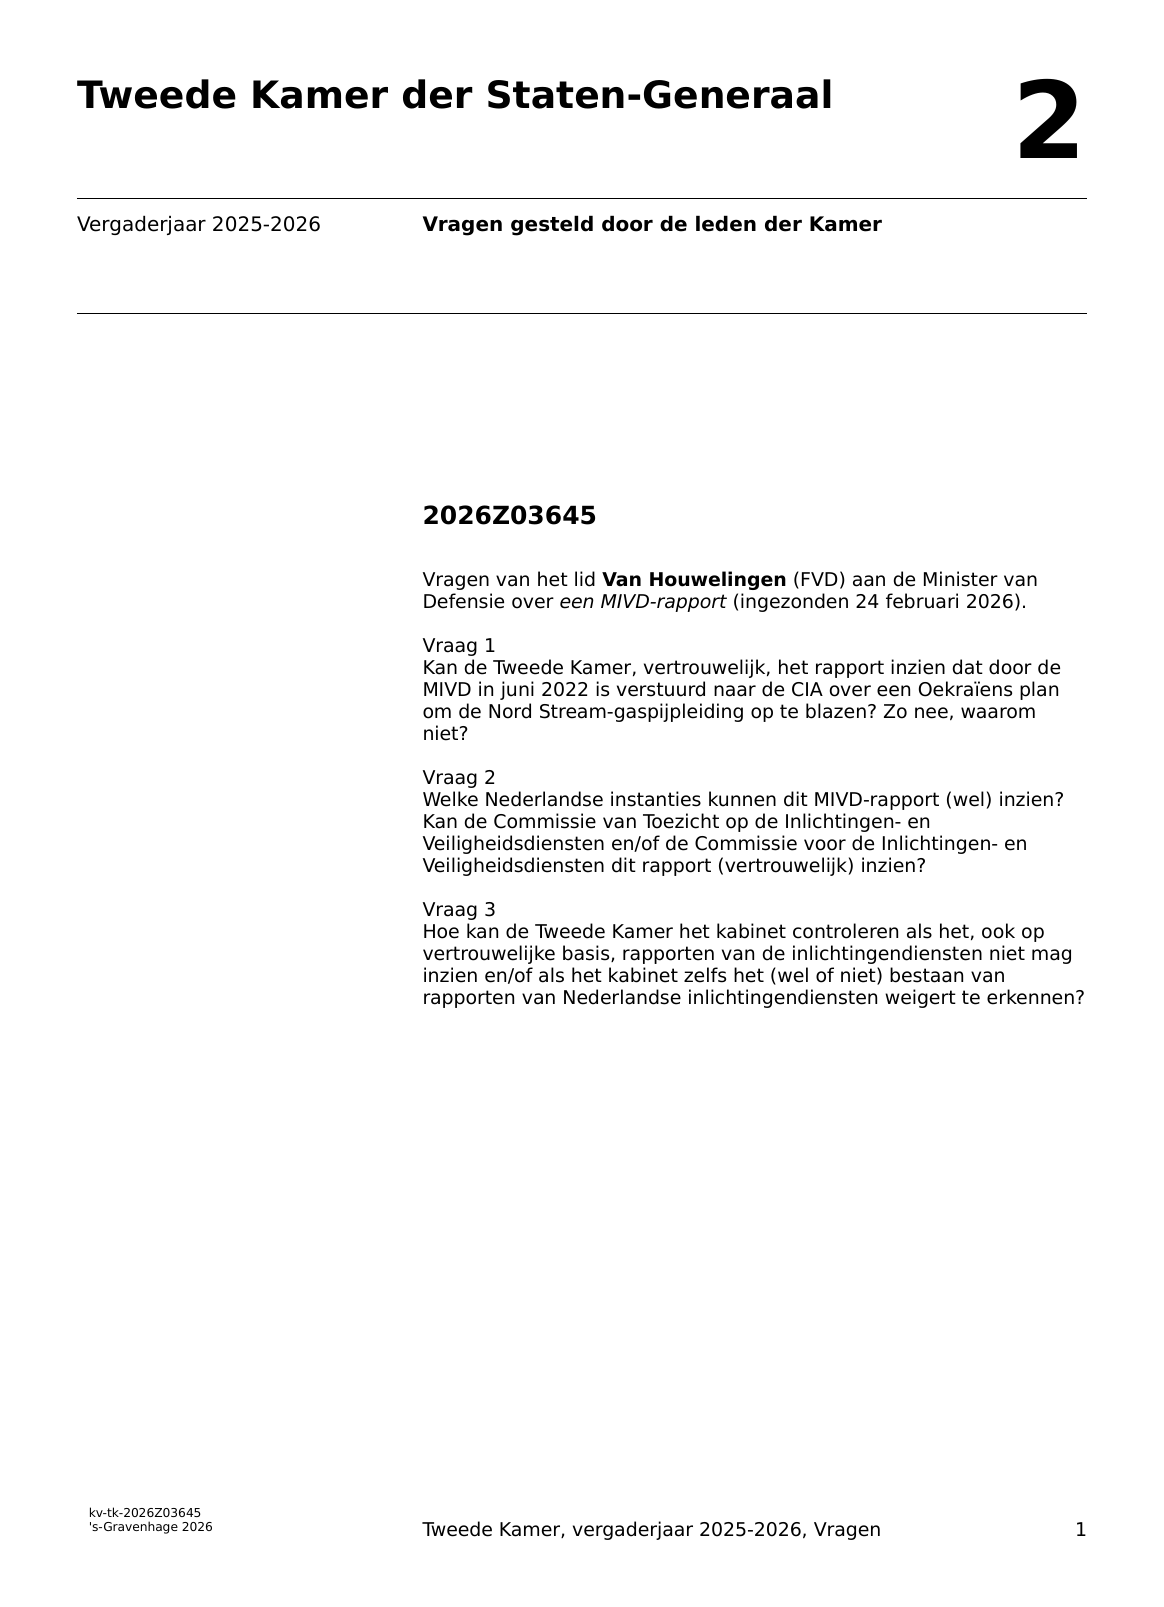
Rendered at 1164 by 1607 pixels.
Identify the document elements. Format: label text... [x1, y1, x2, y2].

text Welke Nederlandse instanties kunnen dit MIVD-rapport (wel) inzien? Kan de Commissie van Toezicht op de Inlichtingen- en Veiligheidsdiensten en/of de Commissie voor de Inlichtingen- en Veiligheidsdiensten dit rapport (vertrouwelijk) inzien? [422, 789, 1087, 877]
text kv-tk-2026Z03645 [88, 1506, 323, 1520]
text Vragen van het lid Van Houwelingen (FVD) aan de Minister van Defensie over een MIVD-rapport (ingezonden 24 februari 2026). [422, 569, 1087, 613]
text Vraag 2 [422, 767, 1087, 789]
text Kan de Tweede Kamer, vertrouwelijk, het rapport inzien dat door de MIVD in juni 2022 is verstuurd naar de CIA over een Oekraïens plan om de Nord Stream-gaspijpleiding op te blazen? Zo nee, waarom niet? [422, 657, 1087, 745]
table_header Tweede Kamer der Staten-Generaal [77, 59, 886, 198]
text Hoe kan de Tweede Kamer het kabinet controleren als het, ook op vertrouwelijke basis, rapporten van de inlichtingendiensten niet mag inzien en/of als het kabinet zelfs het (wel of niet) bestaan van rapporten van Nederlandse inlichtingendiensten weigert te erkennen? [422, 921, 1087, 1009]
table_header 2 [886, 59, 1087, 198]
text Vraag 1 [422, 635, 1087, 657]
text 2026Z03645 [422, 501, 1087, 531]
text 's-Gravenhage 2026 [88, 1520, 323, 1534]
table_cell Vragen gesteld door de leden der Kamer [422, 199, 1087, 313]
table_cell Vergaderjaar 2025-2026 [77, 199, 422, 313]
text Vraag 3 [422, 899, 1087, 921]
